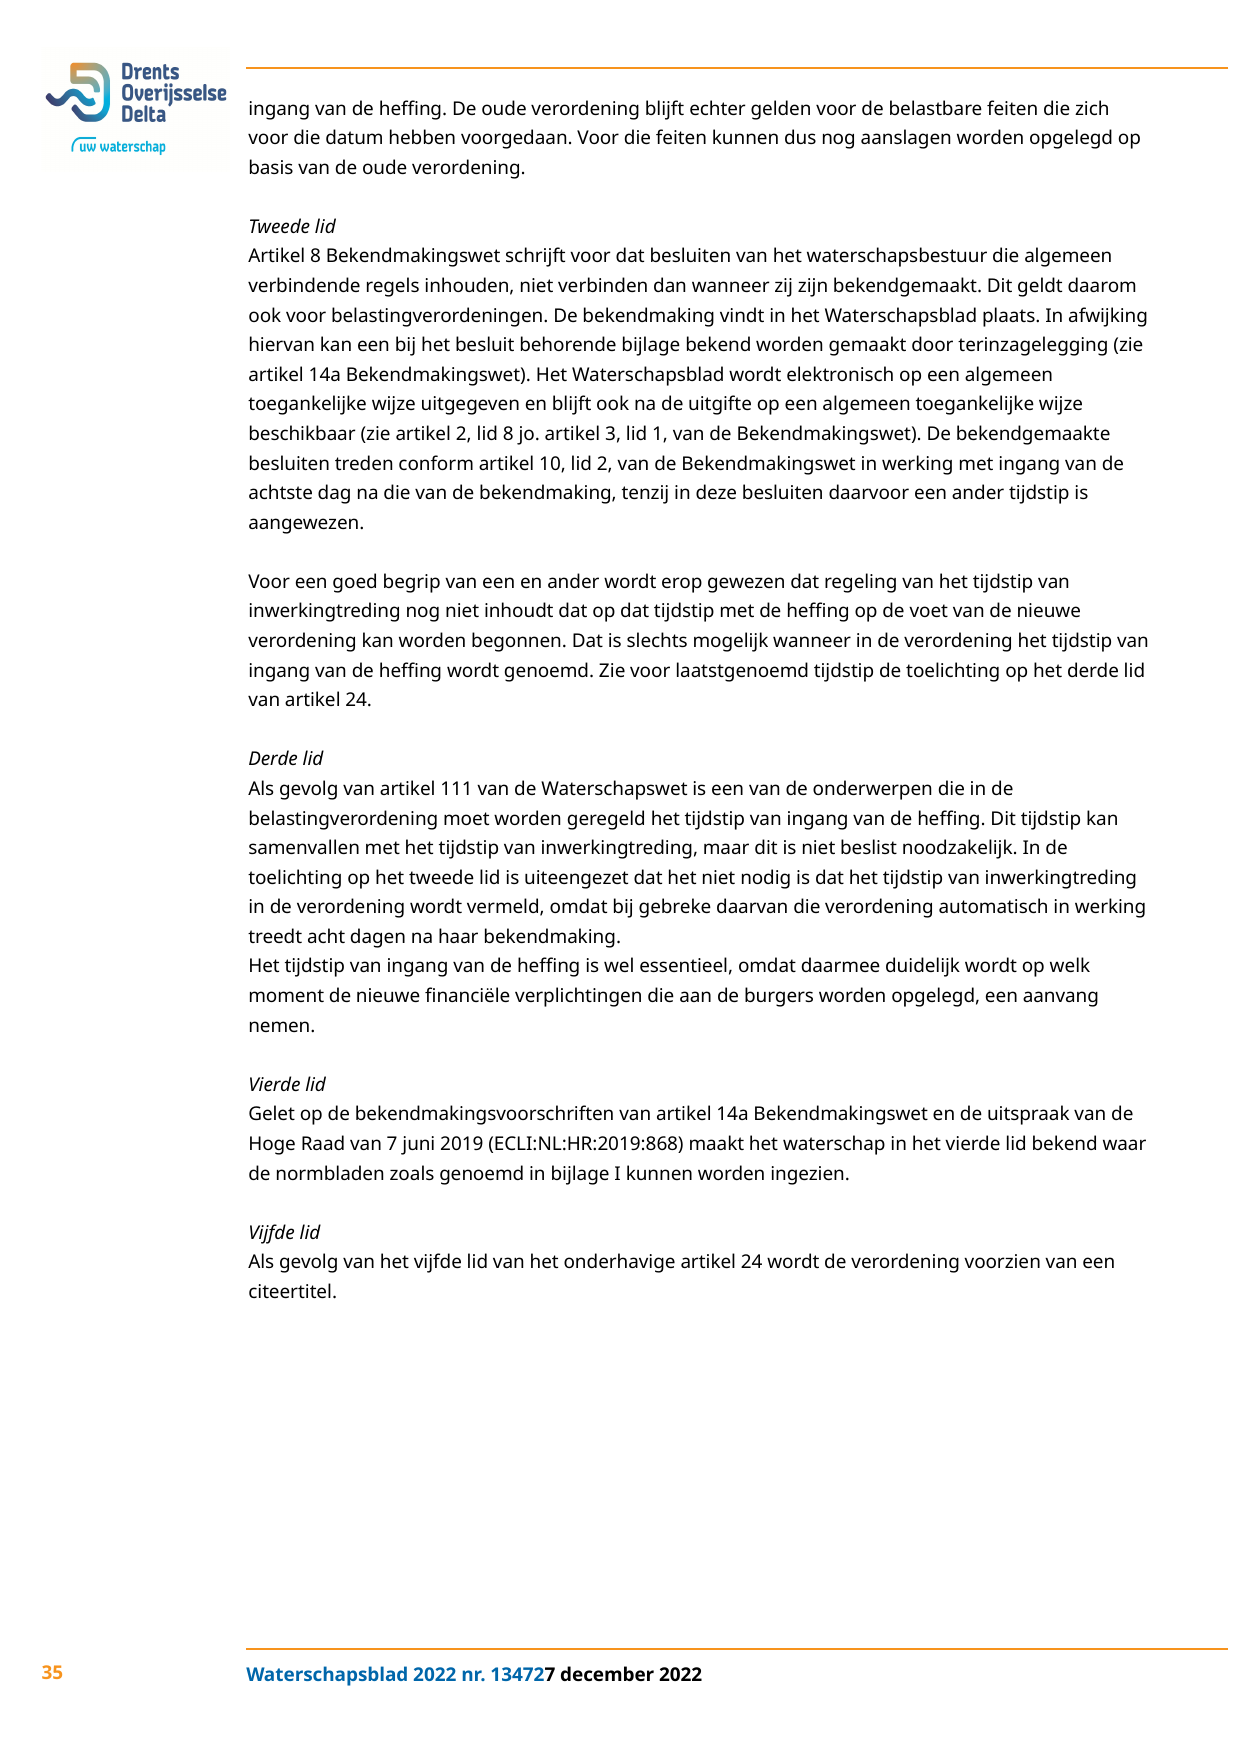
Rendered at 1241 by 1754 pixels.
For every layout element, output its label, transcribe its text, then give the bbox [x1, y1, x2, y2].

text Als gevolg van artikel 111 van de Waterschapswet is een van de onderwerpen die in de belastingverordening moet worden geregeld het tijdstip van ingang van de heffing. Dit tijdstip kan samenvallen met het tijdstip van inwerkingtreding, maar dit is niet beslist noodzakelijk. In de toelichting op het tweede lid is uiteengezet dat het niet nodig is dat het tijdstip van inwerkingtreding in de verordening wordt vermeld, omdat bij gebreke daarvan die verordening automatisch in werking treedt acht dagen na haar bekendmaking. [248, 775, 1152, 949]
text Als gevolg van het vijfde lid van het onderhavige artikel 24 wordt de verordening voorzien van een citeertitel. [248, 1248, 1152, 1304]
text ingang van de heffing. De oude verordening blijft echter gelden voor de belastbare feiten die zich voor die datum hebben voorgedaan. Voor die feiten kunnen dus nog aanslagen worden opgelegd op basis van de oude verordening. [248, 95, 1152, 180]
picture [41, 47, 231, 172]
text Het tijdstip van ingang van de heffing is wel essentieel, omdat daarmee duidelijk wordt op welk moment de nieuwe financiële verplichtingen die aan de burgers worden opgelegd, een aanvang nemen. [248, 953, 1152, 1038]
text Vijfde lid [248, 1219, 1152, 1245]
text Gelet op de bekendmakingsvoorschriften van artikel 14a Bekendmakingswet en de uitspraak van de Hoge Raad van 7 juni 2019 (ECLI:NL:HR:2019:868) maakt het waterschap in het vierde lid bekend waar de normbladen zoals genoemd in bijlage I kunnen worden ingezien. [248, 1101, 1152, 1186]
text Voor een goed begrip van een en ander wordt erop gewezen dat regeling van het tijdstip van inwerkingtreding nog niet inhoudt dat op dat tijdstip met de heffing op de voet van de nieuwe verordening kan worden begonnen. Dat is slechts mogelijk wanneer in de verordening het tijdstip van ingang van de heffing wordt genoemd. Zie voor laatstgenoemd tijdstip de toelichting op het derde lid van artikel 24. [248, 568, 1152, 712]
text Artikel 8 Bekendmakingswet schrijft voor dat besluiten van het waterschapsbestuur die algemeen verbindende regels inhouden, niet verbinden dan wanneer zij zijn bekendgemaakt. Dit geldt daarom ook voor belastingverordeningen. De bekendmaking vindt in het Waterschapsblad plaats. In afwijking hiervan kan een bij het besluit behorende bijlage bekend worden gemaakt door terinzagelegging (zie artikel 14a Bekendmakingswet). Het Waterschapsblad wordt elektronisch op een algemeen toegankelijke wijze uitgegeven en blijft ook na de uitgifte op een algemeen toegankelijke wijze beschikbaar (zie artikel 2, lid 8 jo. artikel 3, lid 1, van de Bekendmakingswet). De bekendgemaakte besluiten treden conform artikel 10, lid 2, van de Bekendmakingswet in werking met ingang van de achtste dag na die van de bekendmaking, tenzij in deze besluiten daarvoor een ander tijdstip is aangewezen. [248, 243, 1152, 535]
text Vierde lid [248, 1071, 1152, 1097]
text Derde lid [248, 746, 1152, 771]
text Tweede lid [248, 213, 1152, 239]
